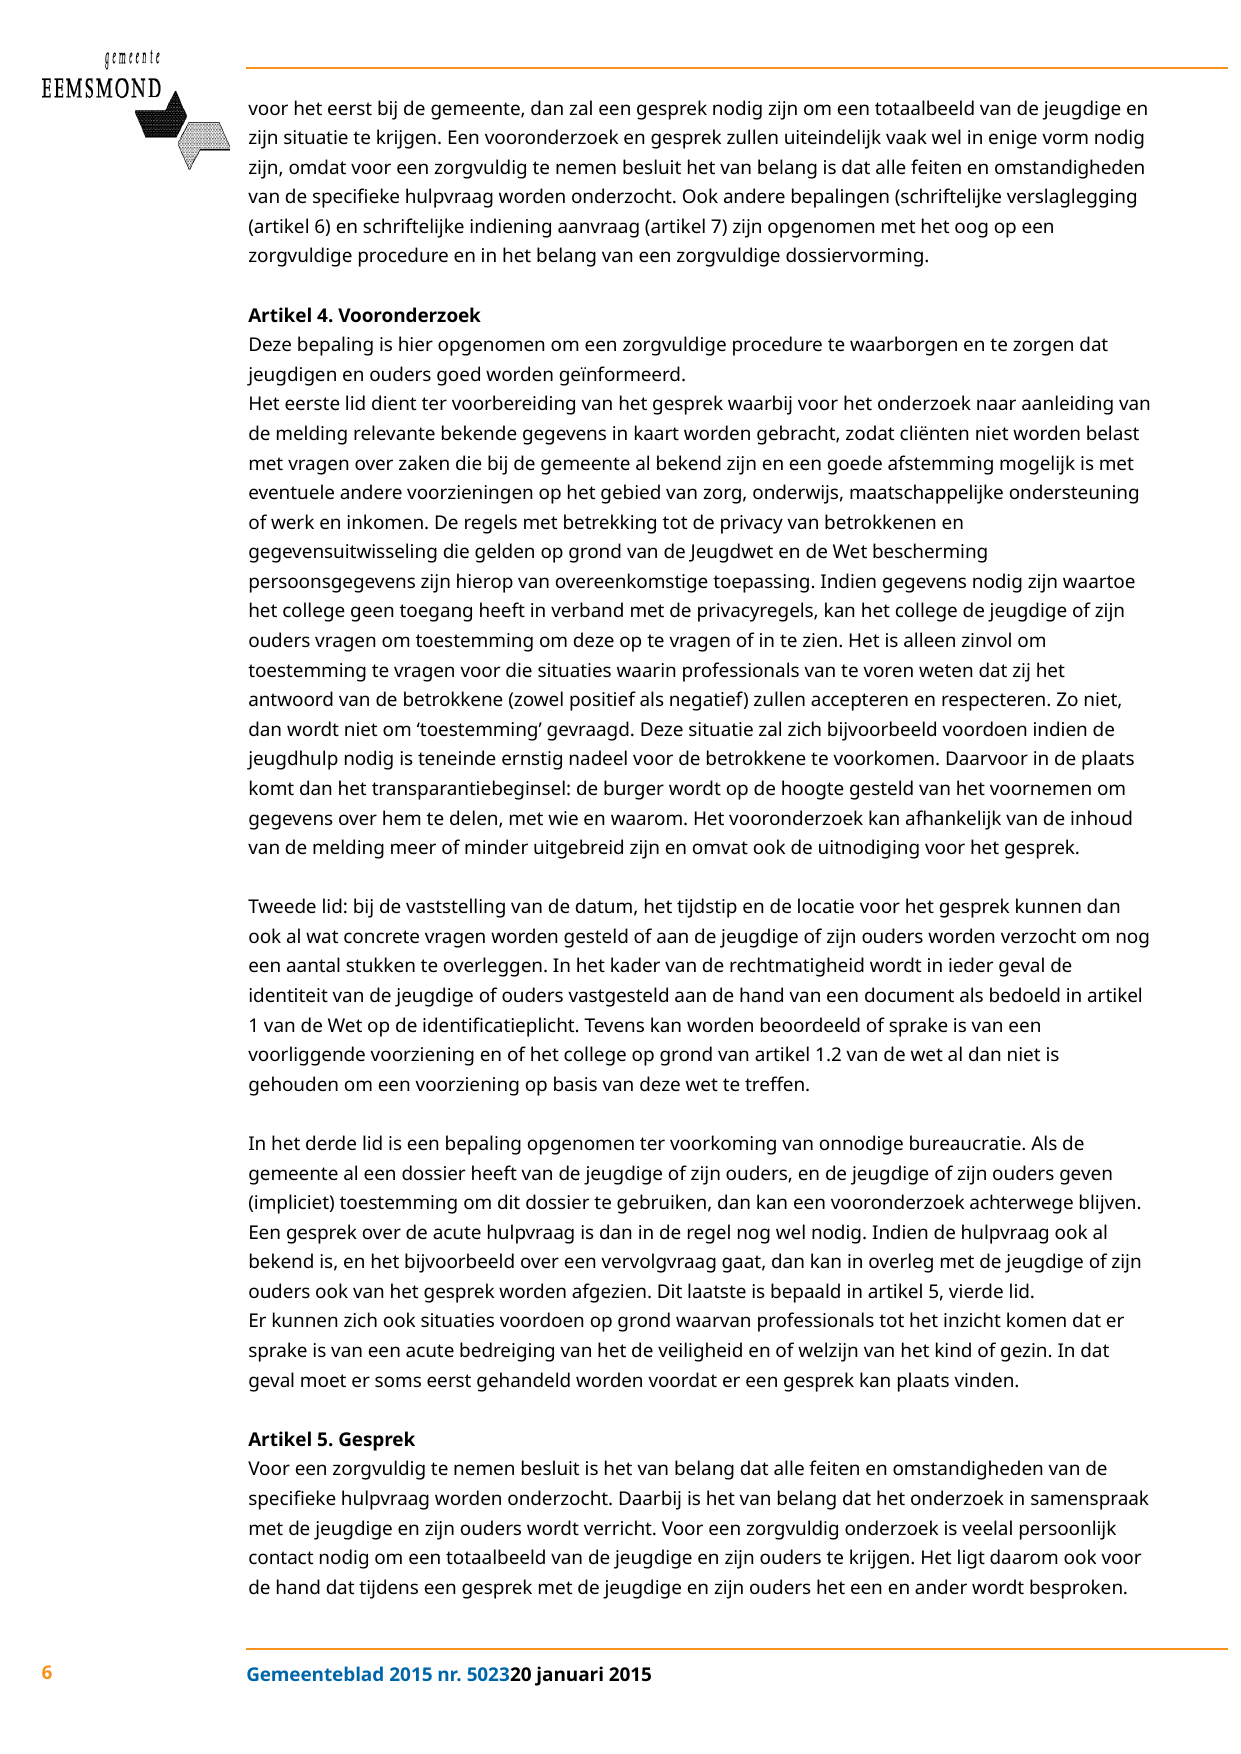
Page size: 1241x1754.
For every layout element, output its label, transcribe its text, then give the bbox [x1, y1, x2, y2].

picture [41, 47, 231, 172]
text Artikel 4. Vooronderzoek [248, 302, 1152, 328]
text Artikel 5. Gesprek [248, 1426, 1152, 1452]
text Tweede lid: bij de vaststelling van de datum, het tijdstip en de locatie voor het gesprek kunnen dan ook al wat concrete vragen worden gesteld of aan de jeugdige of zijn ouders worden verzocht om nog een aantal stukken te overleggen. In het kader van de rechtmatigheid wordt in ieder geval de identiteit van de jeugdige of ouders vastgesteld aan de hand van een document als bedoeld in artikel 1 van de Wet op de identificatieplicht. Tevens kan worden beoordeeld of sprake is van een voorliggende voorziening en of het college op grond van artikel 1.2 van de wet al dan niet is gehouden om een voorziening op basis van deze wet te treffen. [248, 893, 1152, 1097]
text Er kunnen zich ook situaties voordoen op grond waarvan professionals tot het inzicht komen dat er sprake is van een acute bedreiging van het de veiligheid en of welzijn van het kind of gezin. In dat geval moet er soms eerst gehandeld worden voordat er een gesprek kan plaats vinden. [248, 1308, 1152, 1393]
text Deze bepaling is hier opgenomen om een zorgvuldige procedure te waarborgen en te zorgen dat jeugdigen en ouders goed worden geïnformeerd. [248, 331, 1152, 387]
text Voor een zorgvuldig te nemen besluit is het van belang dat alle feiten en omstandigheden van de specifieke hulpvraag worden onderzocht. Daarbij is het van belang dat het onderzoek in samenspraak met de jeugdige en zijn ouders wordt verricht. Voor een zorgvuldig onderzoek is veelal persoonlijk contact nodig om een totaalbeeld van de jeugdige en zijn ouders te krijgen. Het ligt daarom ook voor de hand dat tijdens een gesprek met de jeugdige en zijn ouders het een en ander wordt besproken. [248, 1456, 1152, 1600]
text voor het eerst bij de gemeente, dan zal een gesprek nodig zijn om een totaalbeeld van de jeugdige en zijn situatie te krijgen. Een vooronderzoek en gesprek zullen uiteindelijk vaak wel in enige vorm nodig zijn, omdat voor een zorgvuldig te nemen besluit het van belang is dat alle feiten en omstandigheden van de specifieke hulpvraag worden onderzocht. Ook andere bepalingen (schriftelijke verslaglegging (artikel 6) en schriftelijke indiening aanvraag (artikel 7) zijn opgenomen met het oog op een zorgvuldige procedure en in het belang van een zorgvuldige dossiervorming. [248, 95, 1152, 268]
text In het derde lid is een bepaling opgenomen ter voorkoming van onnodige bureaucratie. Als de gemeente al een dossier heeft van de jeugdige of zijn ouders, en de jeugdige of zijn ouders geven (impliciet) toestemming om dit dossier te gebruiken, dan kan een vooronderzoek achterwege blijven. Een gesprek over de acute hulpvraag is dan in de regel nog wel nodig. Indien de hulpvraag ook al bekend is, en het bijvoorbeeld over een vervolgvraag gaat, dan kan in overleg met de jeugdige of zijn ouders ook van het gesprek worden afgezien. Dit laatste is bepaald in artikel 5, vierde lid. [248, 1130, 1152, 1304]
text Het eerste lid dient ter voorbereiding van het gesprek waarbij voor het onderzoek naar aanleiding van de melding relevante bekende gegevens in kaart worden gebracht, zodat cliënten niet worden belast met vragen over zaken die bij de gemeente al bekend zijn en een goede afstemming mogelijk is met eventuele andere voorzieningen op het gebied van zorg, onderwijs, maatschappelijke ondersteuning of werk en inkomen. De regels met betrekking tot de privacy van betrokkenen en gegevensuitwisseling die gelden op grond van de Jeugdwet en de Wet bescherming persoonsgegevens zijn hierop van overeenkomstige toepassing. Indien gegevens nodig zijn waartoe het college geen toegang heeft in verband met de privacyregels, kan het college de jeugdige of zijn ouders vragen om toestemming om deze op te vragen of in te zien. Het is alleen zinvol om toestemming te vragen voor die situaties waarin professionals van te voren weten dat zij het antwoord van de betrokkene (zowel positief als negatief) zullen accepteren en respecteren. Zo niet, dan wordt niet om ‘toestemming’ gevraagd. Deze situatie zal zich bijvoorbeeld voordoen indien de jeugdhulp nodig is teneinde ernstig nadeel voor de betrokkene te voorkomen. Daarvoor in de plaats komt dan het transparantiebeginsel: de burger wordt op de hoogte gesteld van het voornemen om gegevens over hem te delen, met wie en waarom. Het vooronderzoek kan afhankelijk van de inhoud van de melding meer of minder uitgebreid zijn en omvat ook de uitnodiging voor het gesprek. [248, 391, 1152, 860]
